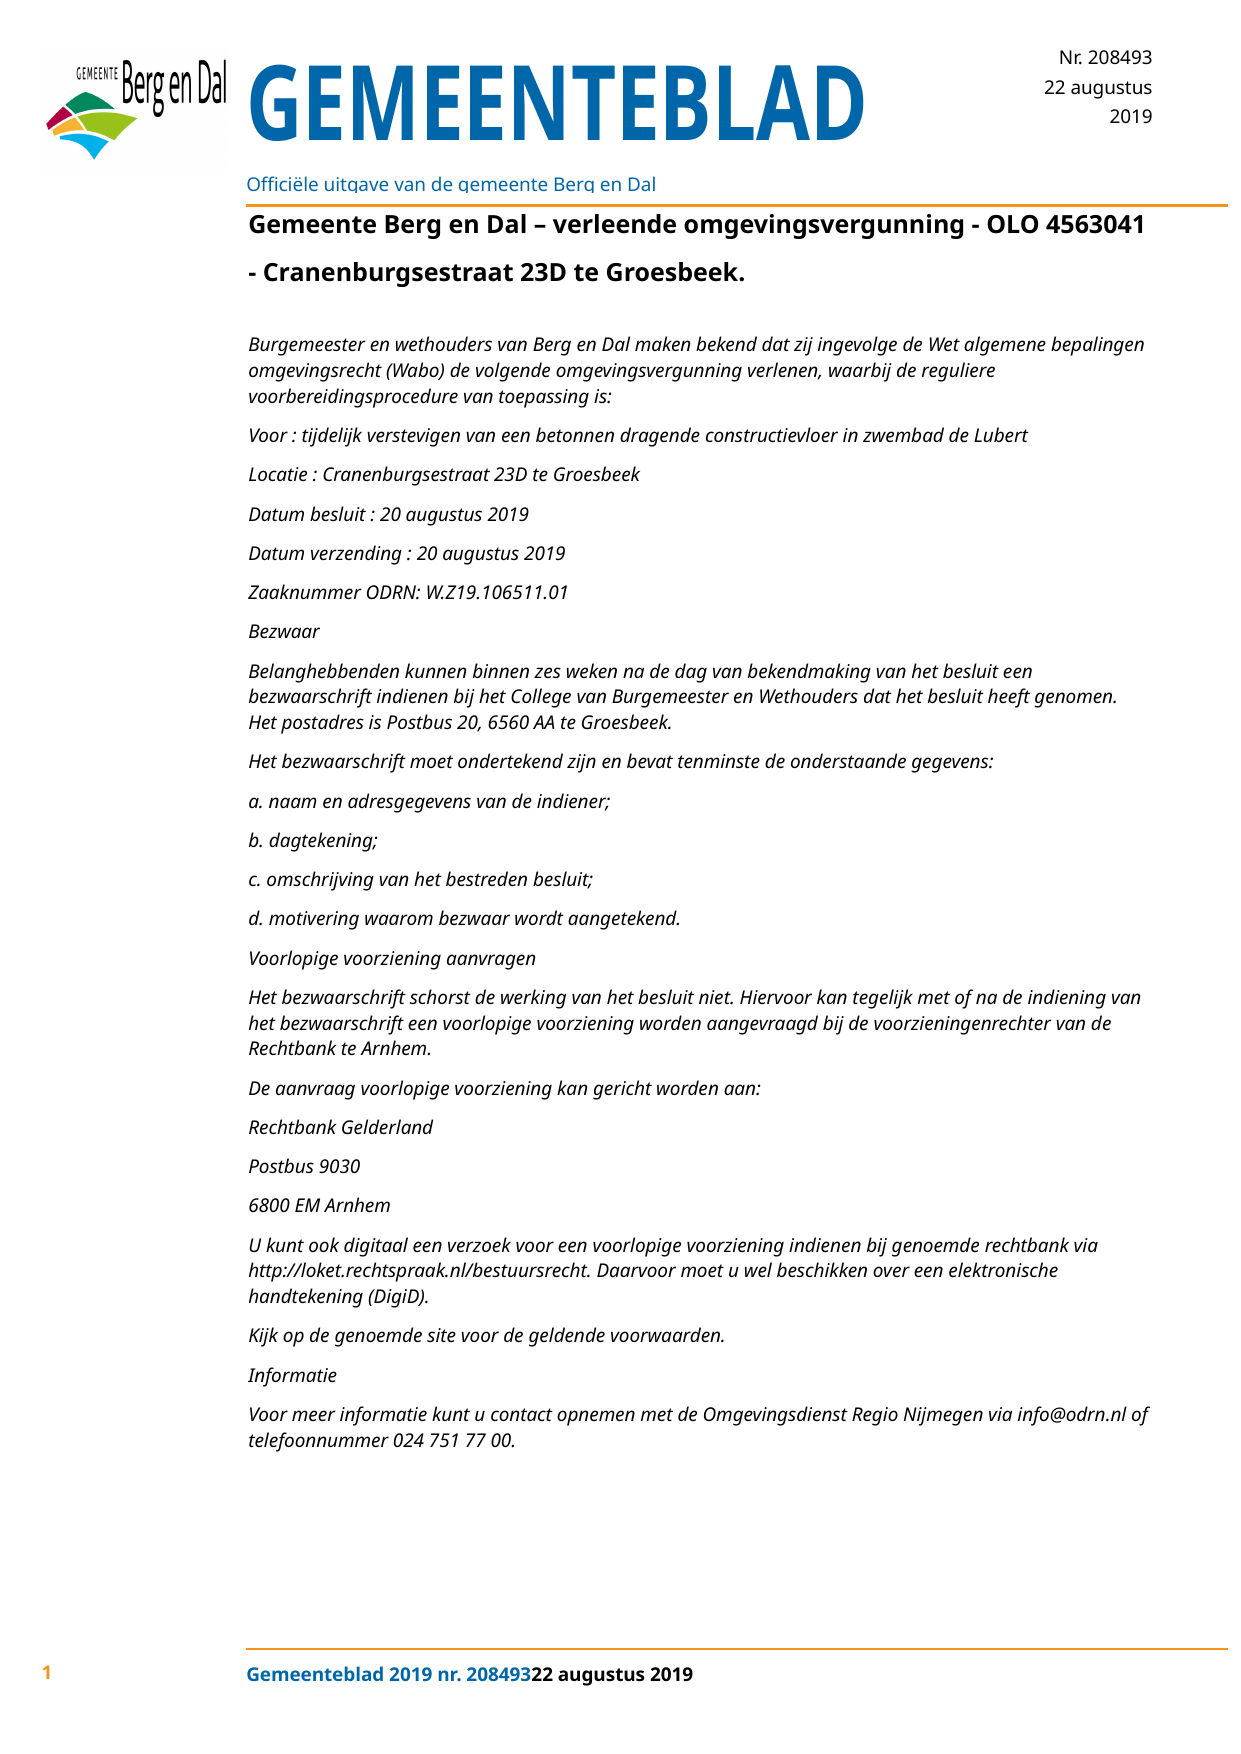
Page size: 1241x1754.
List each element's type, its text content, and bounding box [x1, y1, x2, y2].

text d. motivering waarom bezwaar wordt aangetekend. [248, 906, 1152, 931]
text Voor meer informatie kunt u contact opnemen met de Omgevingsdienst Regio Nijmegen via info@odrn.nl of telefoonnummer 024 751 77 00. [248, 1401, 1152, 1453]
text Kijk op de genoemde site voor de geldende voorwaarden. [248, 1323, 1152, 1348]
text Informatie [248, 1362, 1152, 1388]
text 6800 EM Arnhem [248, 1193, 1152, 1218]
text a. naam en adresgegevens van de indiener; [248, 788, 1152, 813]
text Belanghebbenden kunnen binnen zes weken na de dag van bekendmaking van het besluit een bezwaarschrift indienen bij het College van Burgemeester en Wethouders dat het besluit heeft genomen. Het postadres is Postbus 20, 6560 AA te Groesbeek. [248, 658, 1152, 735]
text b. dagtekening; [248, 827, 1152, 853]
text Burgemeester en wethouders van Berg en Dal maken bekend dat zij ingevolge de Wet algemene bepalingen omgevingsrecht (Wabo) de volgende omgevingsvergunning verlenen, waarbij de reguliere voorbereidingsprocedure van toepassing is: [248, 331, 1152, 409]
text Datum verzending : 20 augustus 2019 [248, 540, 1152, 566]
text Zaaknummer ODRN: W.Z19.106511.01 [248, 579, 1152, 605]
text Gemeente Berg en Dal – verleende omgevingsvergunning - OLO 4563041 - Cranenburgsestraat 23D te Groesbeek. [248, 207, 1152, 288]
picture [41, 47, 231, 172]
text De aanvraag voorlopige voorziening kan gericht worden aan: [248, 1075, 1152, 1101]
text Postbus 9030 [248, 1153, 1152, 1179]
text U kunt ook digitaal een verzoek voor een voorlopige voorziening indienen bij genoemde rechtbank via http://loket.rechtspraak.nl/bestuursrecht. Daarvoor moet u wel beschikken over een elektronische handtekening (DigiD). [248, 1232, 1152, 1309]
text Voorlopige voorziening aanvragen [248, 945, 1152, 971]
text Het bezwaarschrift moet ondertekend zijn en bevat tenminste de onderstaande gegevens: [248, 748, 1152, 774]
text Datum besluit : 20 augustus 2019 [248, 501, 1152, 526]
text c. omschrijving van het bestreden besluit; [248, 866, 1152, 892]
text Rechtbank Gelderland [248, 1114, 1152, 1140]
text Het bezwaarschrift schorst de werking van het besluit niet. Hiervoor kan tegelijk met of na de indiening van het bezwaarschrift een voorlopige voorziening worden aangevraagd bij de voorzieningenrechter van de Rechtbank te Arnhem. [248, 984, 1152, 1061]
text Locatie : Cranenburgsestraat 23D te Groesbeek [248, 461, 1152, 487]
text Bezwaar [248, 618, 1152, 644]
text Voor : tijdelijk verstevigen van een betonnen dragende constructievloer in zwembad de Lubert [248, 422, 1152, 448]
